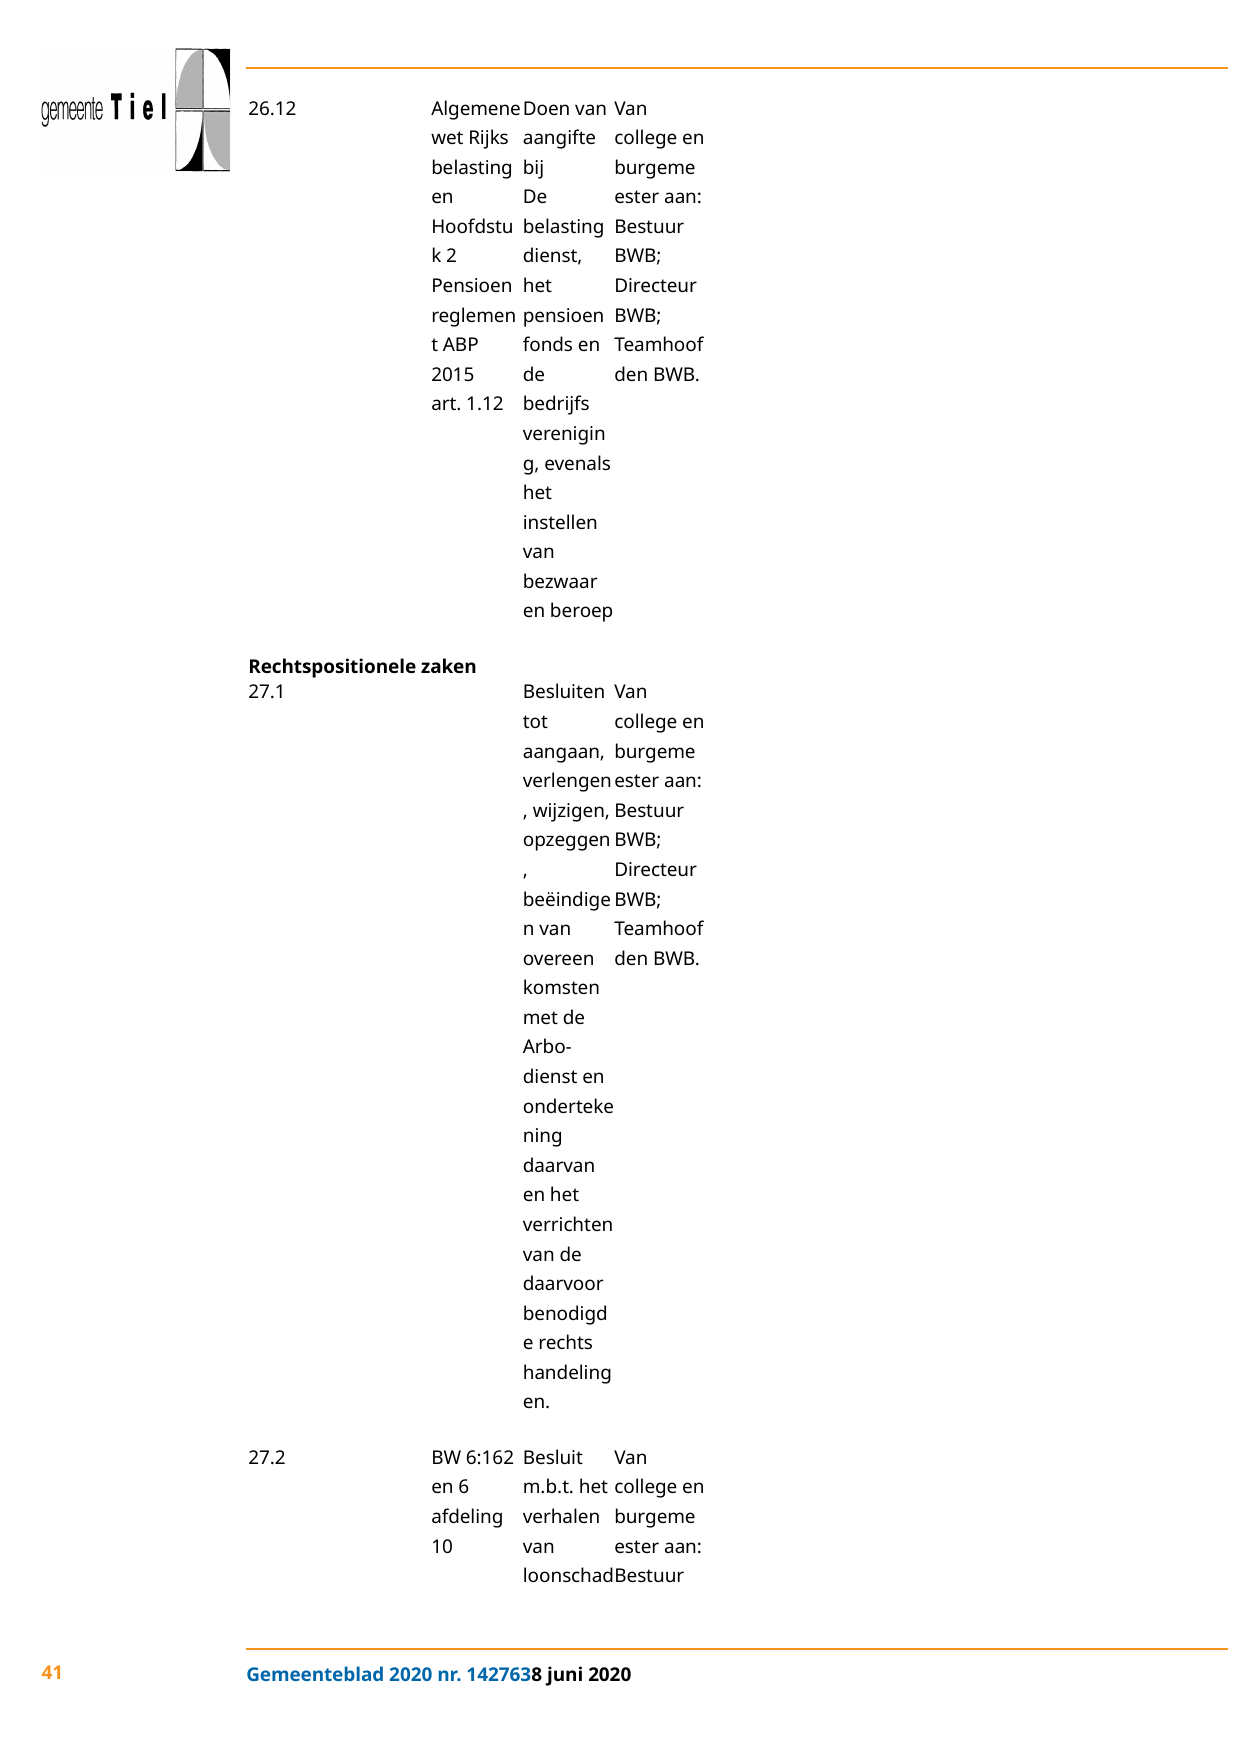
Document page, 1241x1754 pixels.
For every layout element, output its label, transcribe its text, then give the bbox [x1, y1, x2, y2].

table_cell [961, 95, 1152, 653]
table_cell 26.12 [248, 95, 431, 653]
table_cell BW 6:162 en 6 afdeling 10 [431, 1444, 523, 1588]
picture [41, 47, 231, 172]
table_cell Besluiten tot aangaan, verlengen, wijzigen, opzeggen, beëindigen van overeen komsten met de Arbo-dienst en ondertekening daarvan en het verrichten van de daarvoor benodigde rechts handelingen. [523, 679, 614, 1444]
table_cell [706, 95, 961, 653]
table_cell Van college en burgemeester aan: Bestuur BWB; Directeur BWB; Teamhoofden BWB. [614, 95, 706, 653]
table_cell Besluit m.b.t. het verhalen van loonschad [523, 1444, 614, 1588]
table_cell Van college en burgemeester aan: Bestuur BWB; Directeur BWB; Teamhoofden BWB. [614, 679, 706, 1444]
table_cell [431, 679, 523, 1444]
table_cell 27.1 [248, 679, 431, 1444]
table_cell Rechtspositionele zaken [248, 653, 961, 679]
table_cell [961, 679, 1152, 1444]
table_cell [706, 1444, 961, 1588]
table_cell [706, 679, 961, 1444]
table_cell Doen van aangifte bij De belasting dienst, het pensioen fonds en de bedrijfs vereniging, evenals het instellen van bezwaar en beroep [523, 95, 614, 653]
table_cell [961, 1444, 1152, 1588]
table_cell Algemene wet Rijks belastingen Hoofdstuk 2 Pensioen reglement ABP 2015 art. 1.12 [431, 95, 523, 653]
table_cell 27.2 [248, 1444, 431, 1588]
table_cell Van college en burgemeester aan: Bestuur [614, 1444, 706, 1588]
